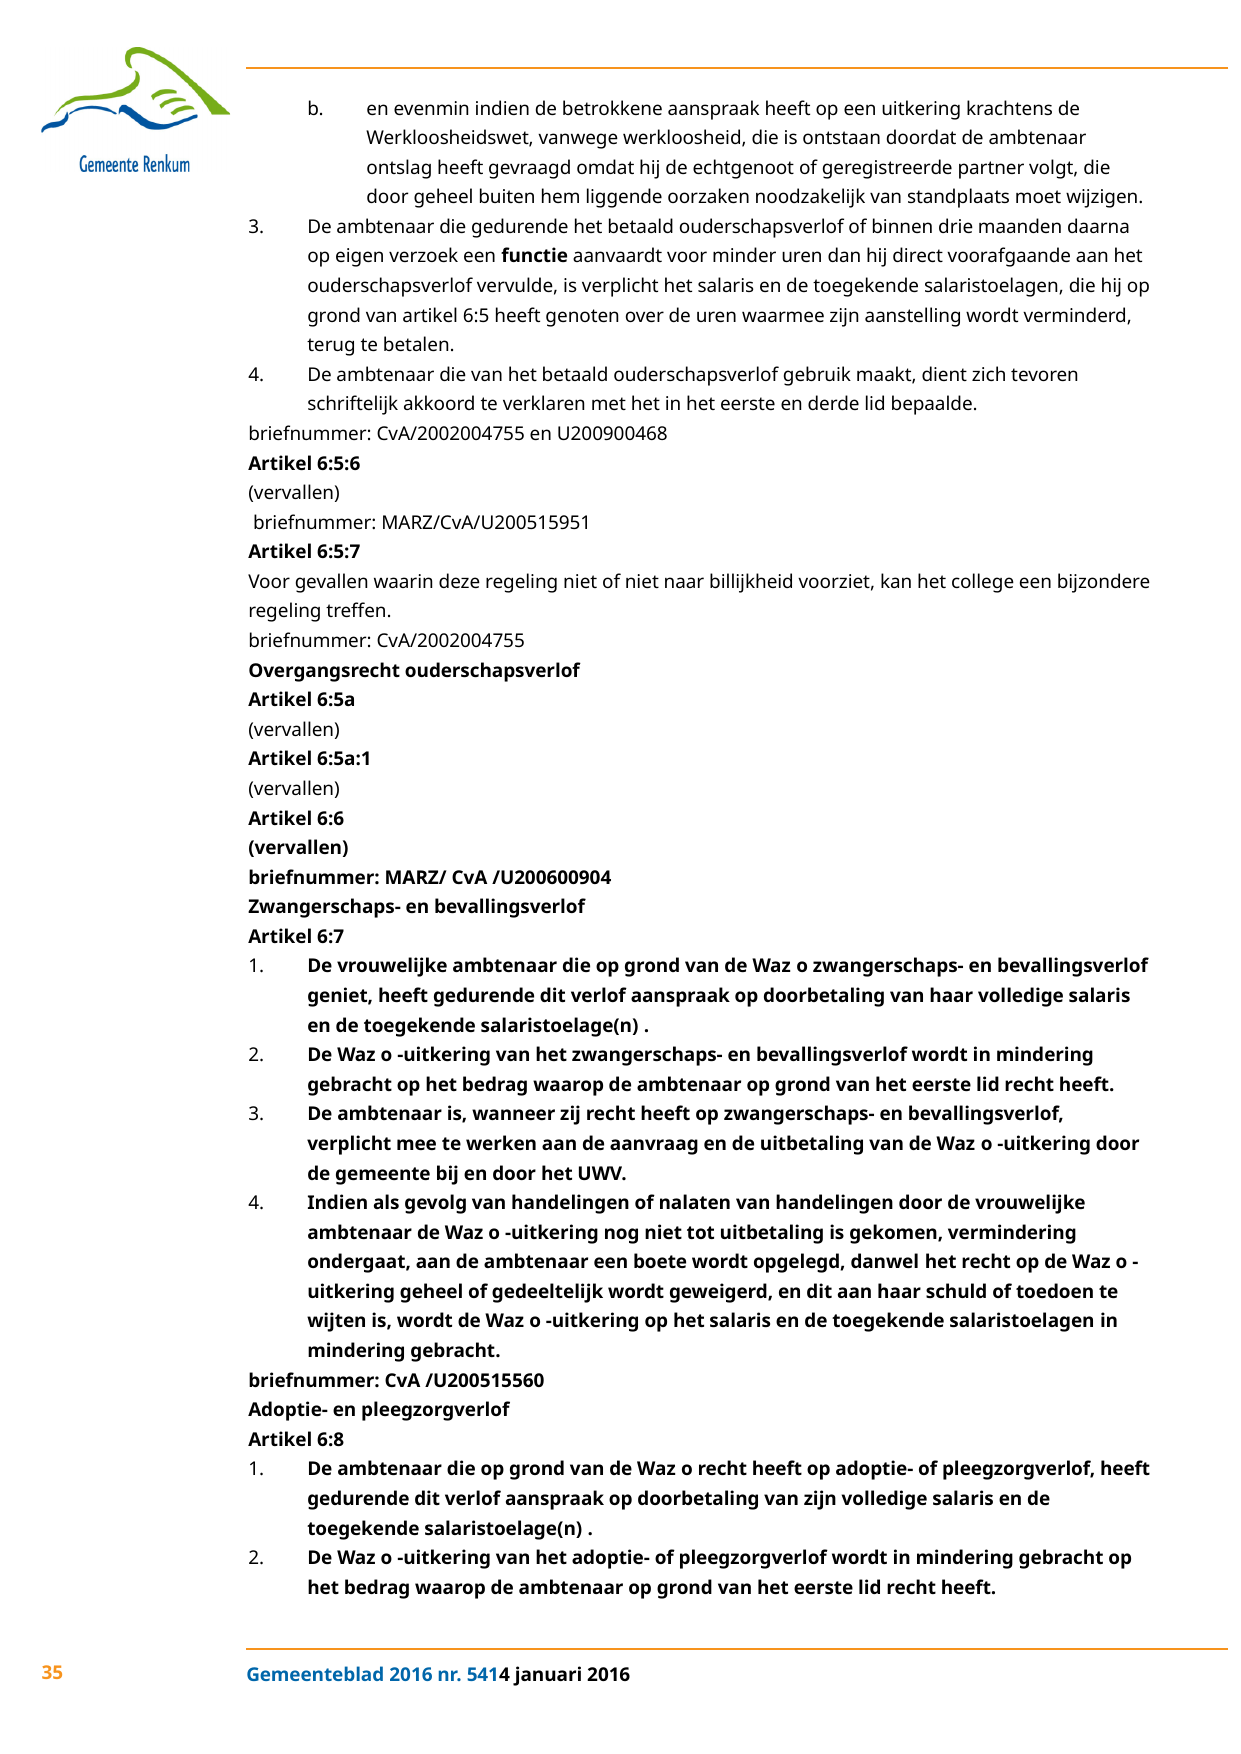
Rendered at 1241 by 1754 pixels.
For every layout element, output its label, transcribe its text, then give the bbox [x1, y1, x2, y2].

list De ambtenaar die gedurende het betaald ouderschapsverlof of binnen drie maanden daarna op eigen verzoek een functie aanvaardt voor minder uren dan hij direct voorafgaande aan het ouderschapsverlof vervulde, is verplicht het salaris en de toegekende salaristoelagen, die hij op grond van artikel 6:5 heeft genoten over de uren waarmee zijn aanstelling wordt verminderd, terug te betalen. [248, 213, 1152, 357]
text Adoptie- en pleegzorgverlof [248, 1396, 1152, 1422]
text Zwangerschaps- en bevallingsverlof [248, 893, 1152, 919]
list De ambtenaar is, wanneer zij recht heeft op zwangerschaps- en bevallingsverlof, verplicht mee te werken aan de aanvraag en de uitbetaling van de Waz o -uitkering door de gemeente bij en door het UWV. [248, 1101, 1152, 1186]
text Artikel 6:7 [248, 923, 1152, 949]
list De Waz o -uitkering van het zwangerschaps- en bevallingsverlof wordt in mindering gebracht op het bedrag waarop de ambtenaar op grond van het eerste lid recht heeft. [248, 1041, 1152, 1097]
list en evenmin indien de betrokkene aanspraak heeft op een uitkering krachtens de Werkloosheidswet, vanwege werkloosheid, die is ontstaan doordat de ambtenaar ontslag heeft gevraagd omdat hij de echtgenoot of geregistreerde partner volgt, die door geheel buiten hem liggende oorzaken noodzakelijk van standplaats moet wijzigen. [307, 95, 1152, 209]
text (vervallen) [248, 716, 1152, 742]
text briefnummer: MARZ/ CvA /U200600904 [248, 864, 1152, 890]
text Artikel 6:6 [248, 805, 1152, 831]
text Artikel 6:8 [248, 1426, 1152, 1452]
text Overgangsrecht ouderschapsverlof [248, 657, 1152, 683]
text Artikel 6:5:7 [248, 538, 1152, 564]
list De ambtenaar die op grond van de Waz o recht heeft op adoptie- of pleegzorgverlof, heeft gedurende dit verlof aanspraak op doorbetaling van zijn volledige salaris en de toegekende salaristoelage(n) . [248, 1456, 1152, 1541]
picture [41, 47, 231, 172]
text Artikel 6:5a:1 [248, 746, 1152, 771]
text (vervallen) [248, 834, 1152, 860]
text (vervallen) [248, 479, 1152, 505]
list De Waz o -uitkering van het adoptie- of pleegzorgverlof wordt in mindering gebracht op het bedrag waarop de ambtenaar op grond van het eerste lid recht heeft. [248, 1544, 1152, 1600]
list De ambtenaar die van het betaald ouderschapsverlof gebruik maakt, dient zich tevoren schriftelijk akkoord te verklaren met het in het eerste en derde lid bepaalde. [248, 361, 1152, 416]
text Artikel 6:5a [248, 686, 1152, 712]
text briefnummer: CvA/2002004755 [248, 627, 1152, 653]
list Indien als gevolg van handelingen of nalaten van handelingen door de vrouwelijke ambtenaar de Waz o -uitkering nog niet tot uitbetaling is gekomen, vermindering ondergaat, aan de ambtenaar een boete wordt opgelegd, danwel het recht op de Waz o -uitkering geheel of gedeeltelijk wordt geweigerd, en dit aan haar schuld of toedoen te wijten is, wordt de Waz o -uitkering op het salaris en de toegekende salaristoelagen in mindering gebracht. [248, 1189, 1152, 1363]
text briefnummer: MARZ/CvA/U200515951 [248, 509, 1152, 535]
text briefnummer: CvA/2002004755 en U200900468 [248, 420, 1152, 446]
text (vervallen) [248, 775, 1152, 801]
list De vrouwelijke ambtenaar die op grond van de Waz o zwangerschaps- en bevallingsverlof geniet, heeft gedurende dit verlof aanspraak op doorbetaling van haar volledige salaris en de toegekende salaristoelage(n) . [248, 953, 1152, 1038]
text Artikel 6:5:6 [248, 450, 1152, 476]
text Voor gevallen waarin deze regeling niet of niet naar billijkheid voorziet, kan het college een bijzondere regeling treffen. [248, 568, 1152, 623]
text briefnummer: CvA /U200515560 [248, 1367, 1152, 1393]
